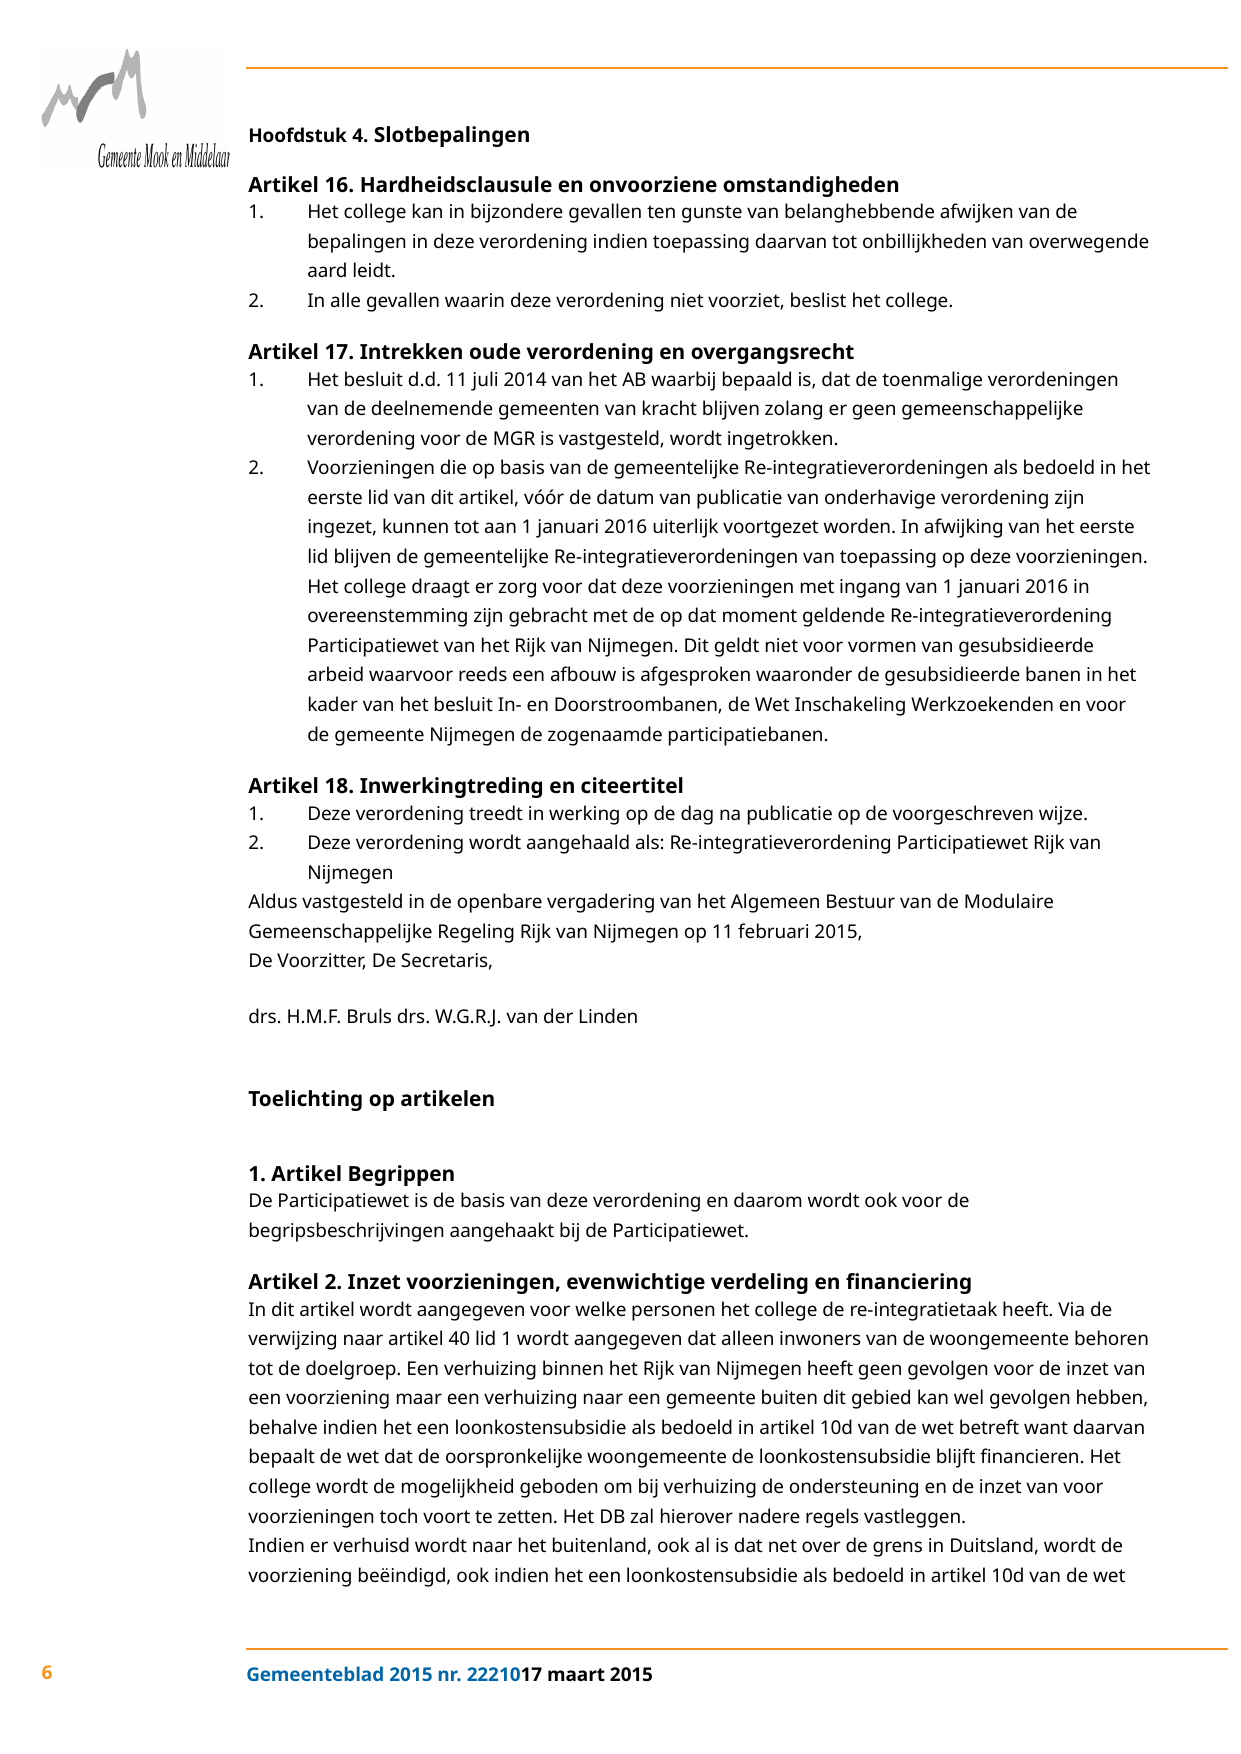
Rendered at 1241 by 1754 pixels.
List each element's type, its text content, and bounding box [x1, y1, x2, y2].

text Artikel 2. Inzet voorzieningen, evenwichtige verdeling en financiering [248, 1267, 1152, 1296]
text Gemeenschappelijke Regeling Rijk van Nijmegen op 11 februari 2015, [248, 918, 1152, 944]
text De Participatiewet is de basis van deze verordening en daarom wordt ook voor de begripsbeschrijvingen aangehaakt bij de Participatiewet. [248, 1187, 1152, 1243]
list Het besluit d.d. 11 juli 2014 van het AB waarbij bepaald is, dat de toenmalige verordeningen van de deelnemende gemeenten van kracht blijven zolang er geen gemeenschappelijke verordening voor de MGR is vastgesteld, wordt ingetrokken. [248, 366, 1152, 451]
text Hoofdstuk 4. Slotbepalingen [248, 121, 1152, 149]
text Indien er verhuisd wordt naar het buitenland, ook al is dat net over de grens in Duitsland, wordt de voorziening beëindigd, ook indien het een loonkostensubsidie als bedoeld in artikel 10d van de wet [248, 1532, 1152, 1588]
text Aldus vastgesteld in de openbare vergadering van het Algemeen Bestuur van de Modulaire [248, 888, 1152, 914]
list Deze verordening wordt aangehaald als: Re-integratieverordening Participatiewet Rijk van Nijmegen [248, 829, 1152, 884]
text Artikel 16. Hardheidsclausule en onvoorziene omstandigheden [248, 170, 1152, 198]
list Deze verordening treedt in werking op de dag na publicatie op de voorgeschreven wijze. [248, 800, 1152, 825]
text Artikel 18. Inwerkingtreding en citeertitel [248, 771, 1152, 800]
list Voorzieningen die op basis van de gemeentelijke Re-integratieverordeningen als bedoeld in het eerste lid van dit artikel, vóór de datum van publicatie van onderhavige verordening zijn ingezet, kunnen tot aan 1 januari 2016 uiterlijk voortgezet worden. In afwijking van het eerste lid blijven de gemeentelijke Re-integratieverordeningen van toepassing op deze voorzieningen. Het college draagt er zorg voor dat deze voorzieningen met ingang van 1 januari 2016 in overeenstemming zijn gebracht met de op dat moment geldende Re-integratieverordening Participatiewet van het Rijk van Nijmegen. Dit geldt niet voor vormen van gesubsidieerde arbeid waarvoor reeds een afbouw is afgesproken waaronder de gesubsidieerde banen in het kader van het besluit In- en Doorstroombanen, de Wet Inschakeling Werkzoekenden en voor de gemeente Nijmegen de zogenaamde participatiebanen. [248, 454, 1152, 747]
text De Voorzitter, De Secretaris, [248, 948, 1152, 973]
picture [41, 47, 231, 172]
list In alle gevallen waarin deze verordening niet voorziet, beslist het college. [248, 287, 1152, 313]
text 1. Artikel Begrippen [248, 1159, 1152, 1187]
text In dit artikel wordt aangegeven voor welke personen het college de re-integratietaak heeft. Via de verwijzing naar artikel 40 lid 1 wordt aangegeven dat alleen inwoners van de woongemeente behoren tot de doelgroep. Een verhuizing binnen het Rijk van Nijmegen heeft geen gevolgen voor de inzet van een voorziening maar een verhuizing naar een gemeente buiten dit gebied kan wel gevolgen hebben, behalve indien het een loonkostensubsidie als bedoeld in artikel 10d van de wet betreft want daarvan bepaalt de wet dat de oorspronkelijke woongemeente de loonkostensubsidie blijft financieren. Het college wordt de mogelijkheid geboden om bij verhuizing de ondersteuning en de inzet van voor voorzieningen toch voort te zetten. Het DB zal hierover nadere regels vastleggen. [248, 1296, 1152, 1529]
list Het college kan in bijzondere gevallen ten gunste van belanghebbende afwijken van de bepalingen in deze verordening indien toepassing daarvan tot onbillijkheden van overwegende aard leidt. [248, 198, 1152, 283]
text drs. H.M.F. Bruls drs. W.G.R.J. van der Linden [248, 1003, 1152, 1029]
text Toelichting op artikelen [248, 1084, 1152, 1112]
text Artikel 17. Intrekken oude verordening en overgangsrecht [248, 337, 1152, 366]
